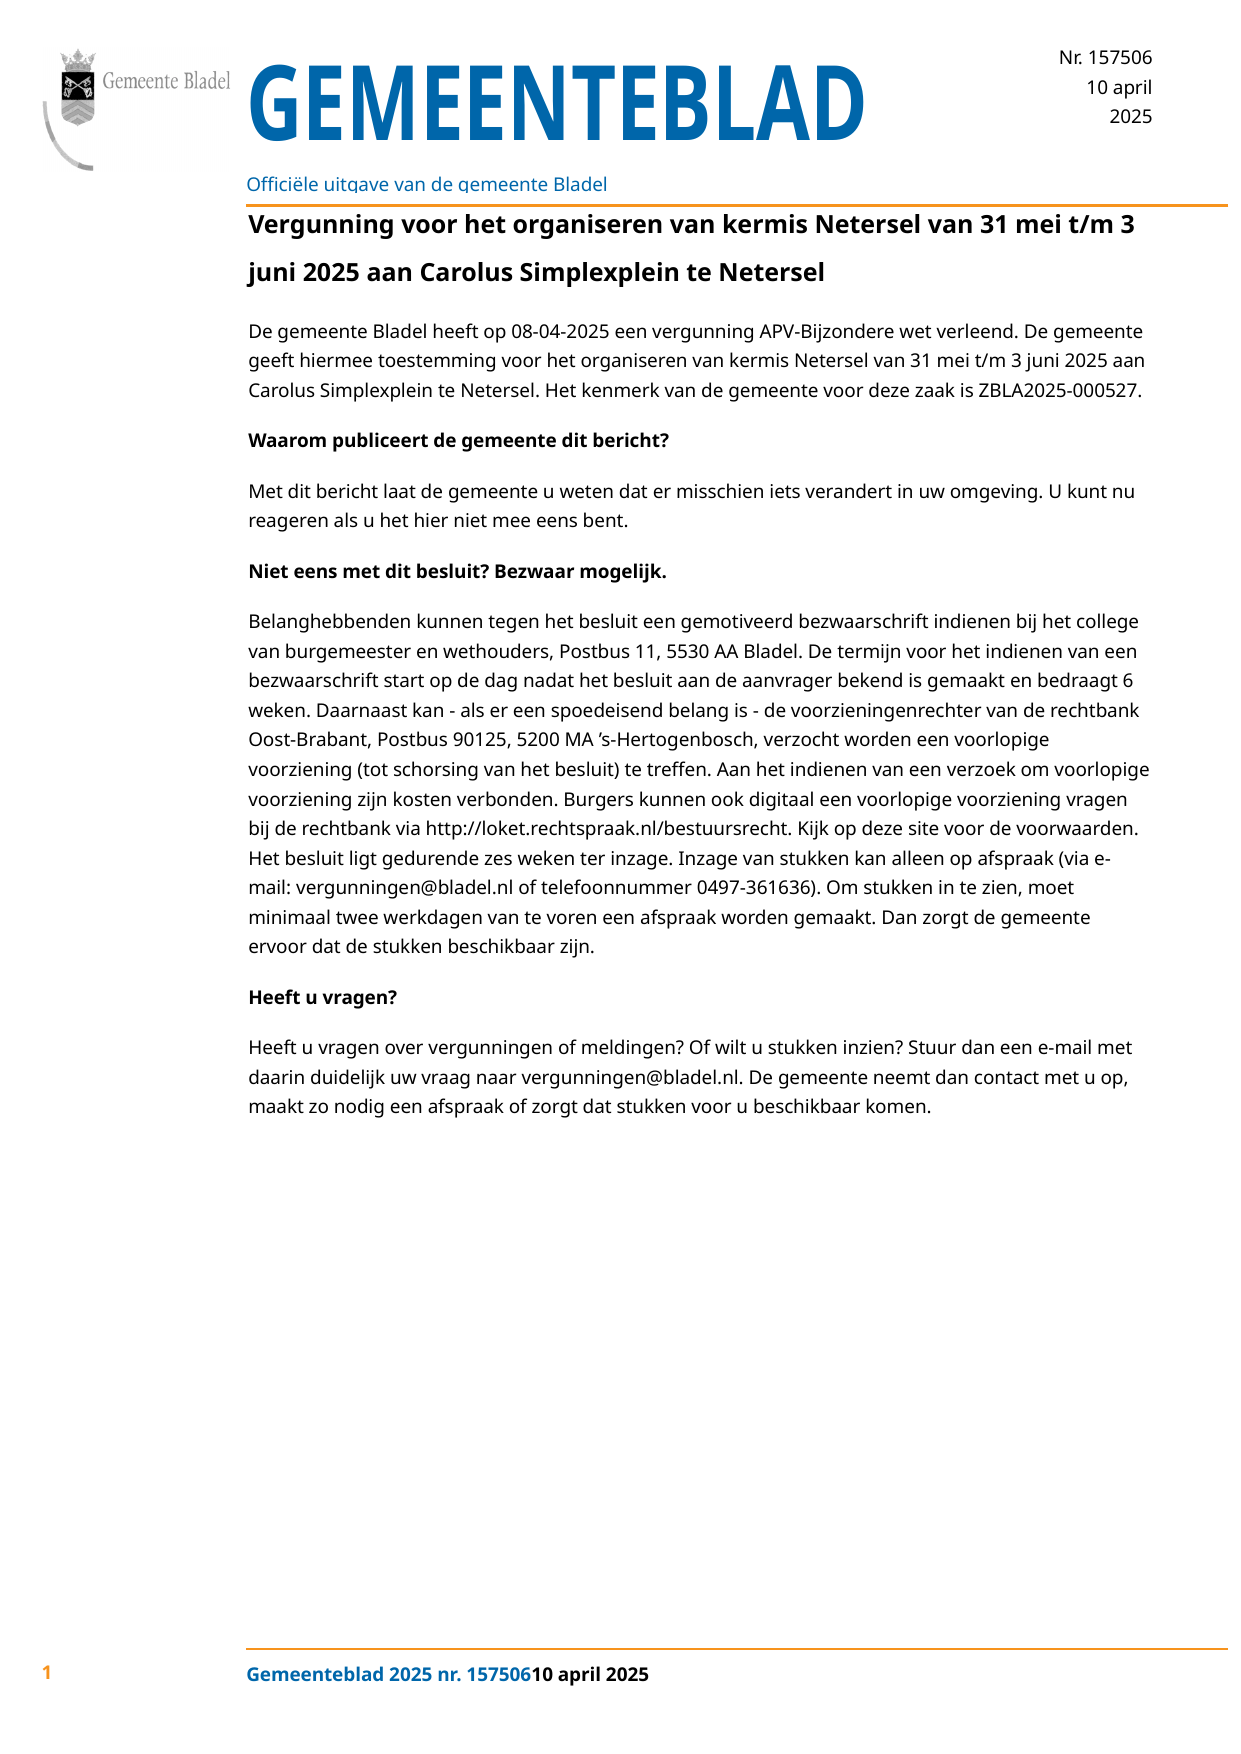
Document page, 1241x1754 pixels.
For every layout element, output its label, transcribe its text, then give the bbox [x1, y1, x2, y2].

text Waarom publiceert de gemeente dit bericht? [248, 427, 1152, 453]
text Heeft u vragen? [248, 984, 1152, 1010]
text Niet eens met dit besluit? Bezwaar mogelijk. [248, 558, 1152, 584]
text Heeft u vragen over vergunningen of meldingen? Of wilt u stukken inzien? Stuur dan een e-mail met daarin duidelijk uw vraag naar vergunningen@bladel.nl. De gemeente neemt dan contact met u op, maakt zo nodig een afspraak of zorgt dat stukken voor u beschikbaar komen. [248, 1034, 1152, 1119]
text Met dit bericht laat de gemeente u weten dat er misschien iets verandert in uw omgeving. U kunt nu reageren als u het hier niet mee eens bent. [248, 478, 1152, 533]
text De gemeente Bladel heeft op 08-04-2025 een vergunning APV-Bijzondere wet verleend. De gemeente geeft hiermee toestemming voor het organiseren van kermis Netersel van 31 mei t/m 3 juni 2025 aan Carolus Simplexplein te Netersel. Het kenmerk van de gemeente voor deze zaak is ZBLA2025-000527. [248, 318, 1152, 403]
picture [41, 47, 231, 172]
text Belanghebbenden kunnen tegen het besluit een gemotiveerd bezwaarschrift indienen bij het college van burgemeester en wethouders, Postbus 11, 5530 AA Bladel. De termijn voor het indienen van een bezwaarschrift start op de dag nadat het besluit aan de aanvrager bekend is gemaakt en bedraagt 6 weken. Daarnaast kan - als er een spoedeisend belang is - de voorzieningenrechter van de rechtbank Oost-Brabant, Postbus 90125, 5200 MA ’s-Hertogenbosch, verzocht worden een voorlopige voorziening (tot schorsing van het besluit) te treffen. Aan het indienen van een verzoek om voorlopige voorziening zijn kosten verbonden. Burgers kunnen ook digitaal een voorlopige voorziening vragen bij de rechtbank via http://loket.rechtspraak.nl/bestuursrecht. Kijk op deze site voor de voorwaarden. Het besluit ligt gedurende zes weken ter inzage. Inzage van stukken kan alleen op afspraak (via e-mail: vergunningen@bladel.nl of telefoonnummer 0497-361636). Om stukken in te zien, moet minimaal twee werkdagen van te voren een afspraak worden gemaakt. Dan zorgt de gemeente ervoor dat de stukken beschikbaar zijn. [248, 608, 1152, 959]
text Vergunning voor het organiseren van kermis Netersel van 31 mei t/m 3 juni 2025 aan Carolus Simplexplein te Netersel [248, 207, 1152, 288]
